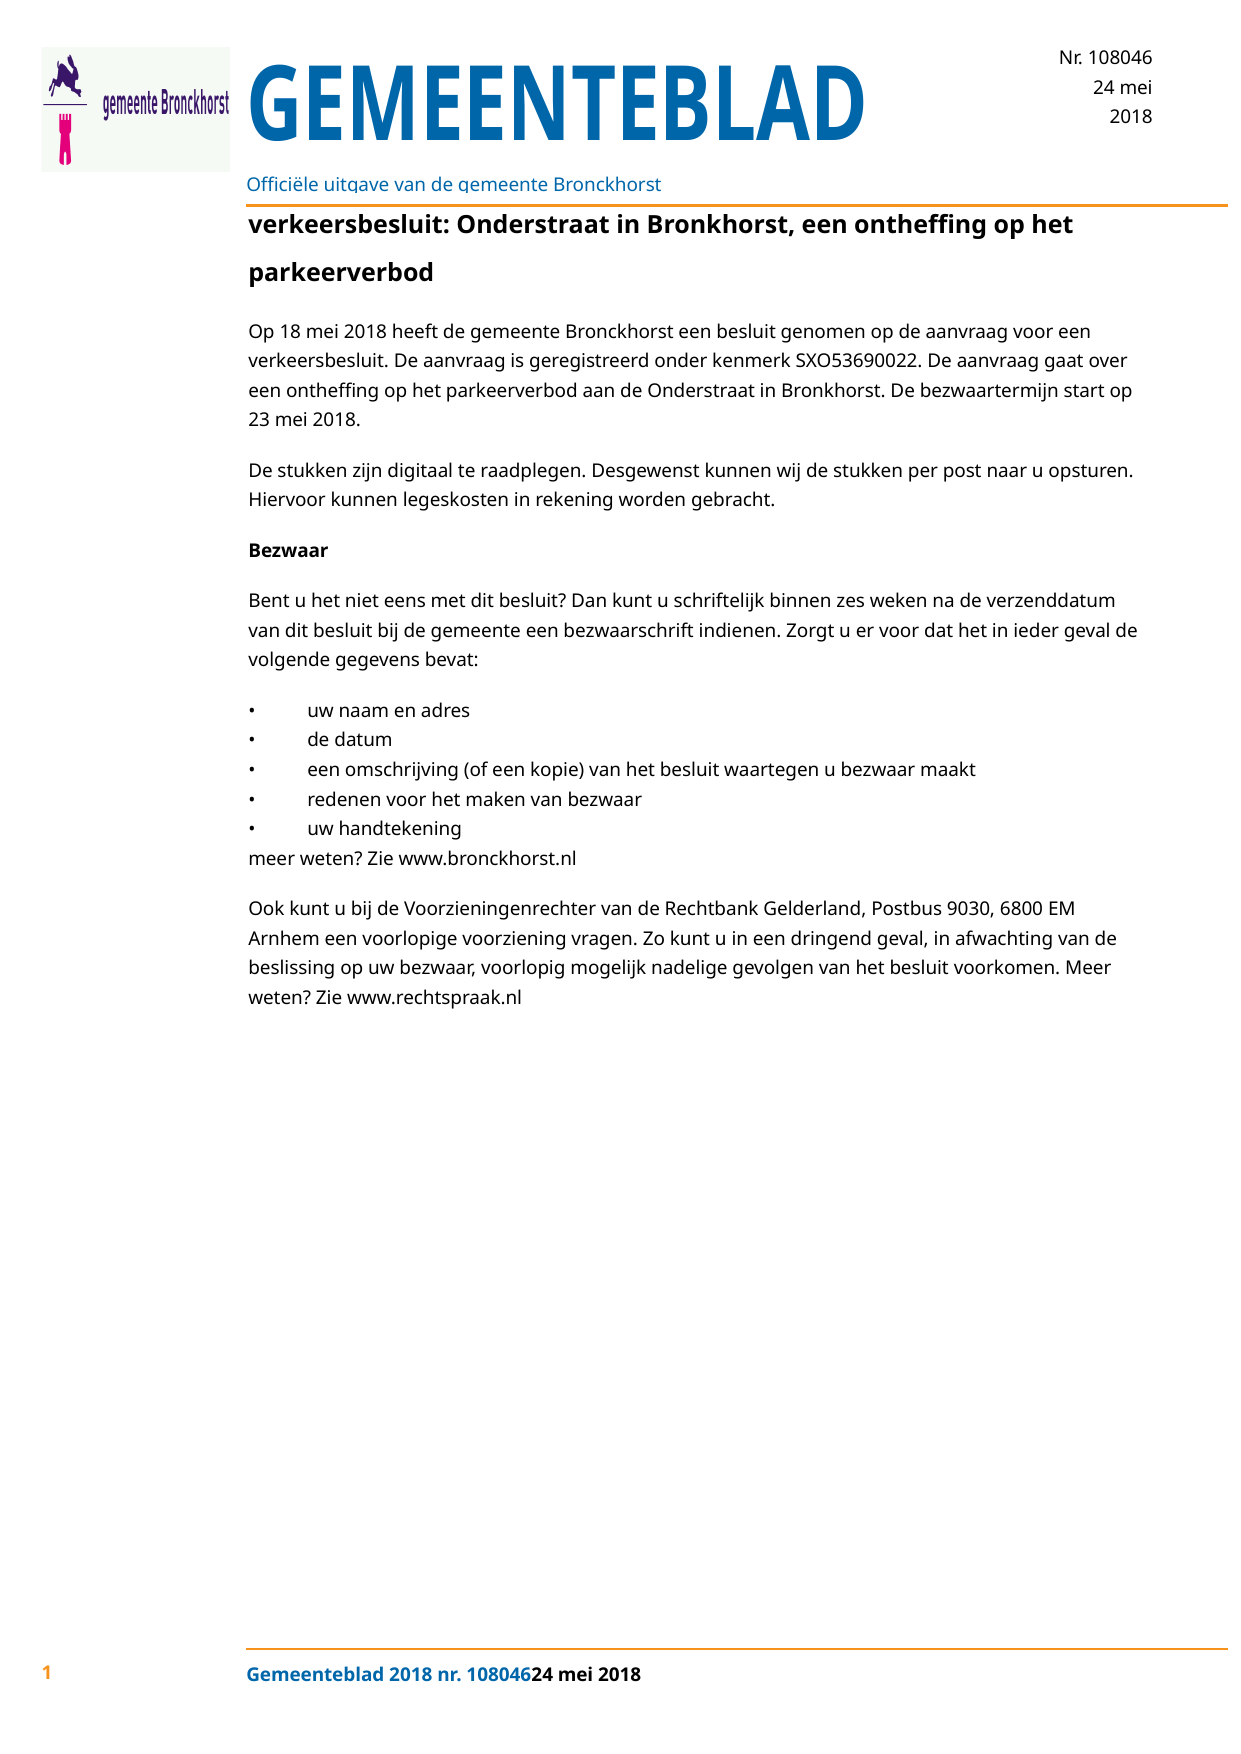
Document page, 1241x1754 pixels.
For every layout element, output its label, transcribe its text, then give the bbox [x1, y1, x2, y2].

list uw handtekening [248, 815, 1152, 841]
text Bent u het niet eens met dit besluit? Dan kunt u schriftelijk binnen zes weken na de verzenddatum van dit besluit bij de gemeente een bezwaarschrift indienen. Zorgt u er voor dat het in ieder geval de volgende gegevens bevat: [248, 587, 1152, 672]
text Ook kunt u bij de Voorzieningenrechter van de Rechtbank Gelderland, Postbus 9030, 6800 EM Arnhem een voorlopige voorziening vragen. Zo kunt u in een dringend geval, in afwachting van de beslissing op uw bezwaar, voorlopig mogelijk nadelige gevolgen van het besluit voorkomen. Meer weten? Zie www.rechtspraak.nl [248, 895, 1152, 1010]
text verkeersbesluit: Onderstraat in Bronkhorst, een ontheffing op het parkeerverbod [248, 207, 1152, 288]
list een omschrijving (of een kopie) van het besluit waartegen u bezwaar maakt [248, 756, 1152, 782]
list de datum [248, 727, 1152, 752]
text De stukken zijn digitaal te raadplegen. Desgewenst kunnen wij de stukken per post naar u opsturen. Hiervoor kunnen legeskosten in rekening worden gebracht. [248, 457, 1152, 512]
list uw naam en adres [248, 697, 1152, 723]
picture [41, 47, 231, 172]
text Op 18 mei 2018 heeft de gemeente Bronckhorst een besluit genomen op de aanvraag voor een verkeersbesluit. De aanvraag is geregistreerd onder kenmerk SXO53690022. De aanvraag gaat over een ontheffing op het parkeerverbod aan de Onderstraat in Bronkhorst. De bezwaartermijn start op 23 mei 2018. [248, 318, 1152, 432]
text Bezwaar [248, 537, 1152, 563]
list redenen voor het maken van bezwaar [248, 786, 1152, 812]
text meer weten? Zie www.bronckhorst.nl [248, 845, 1152, 871]
